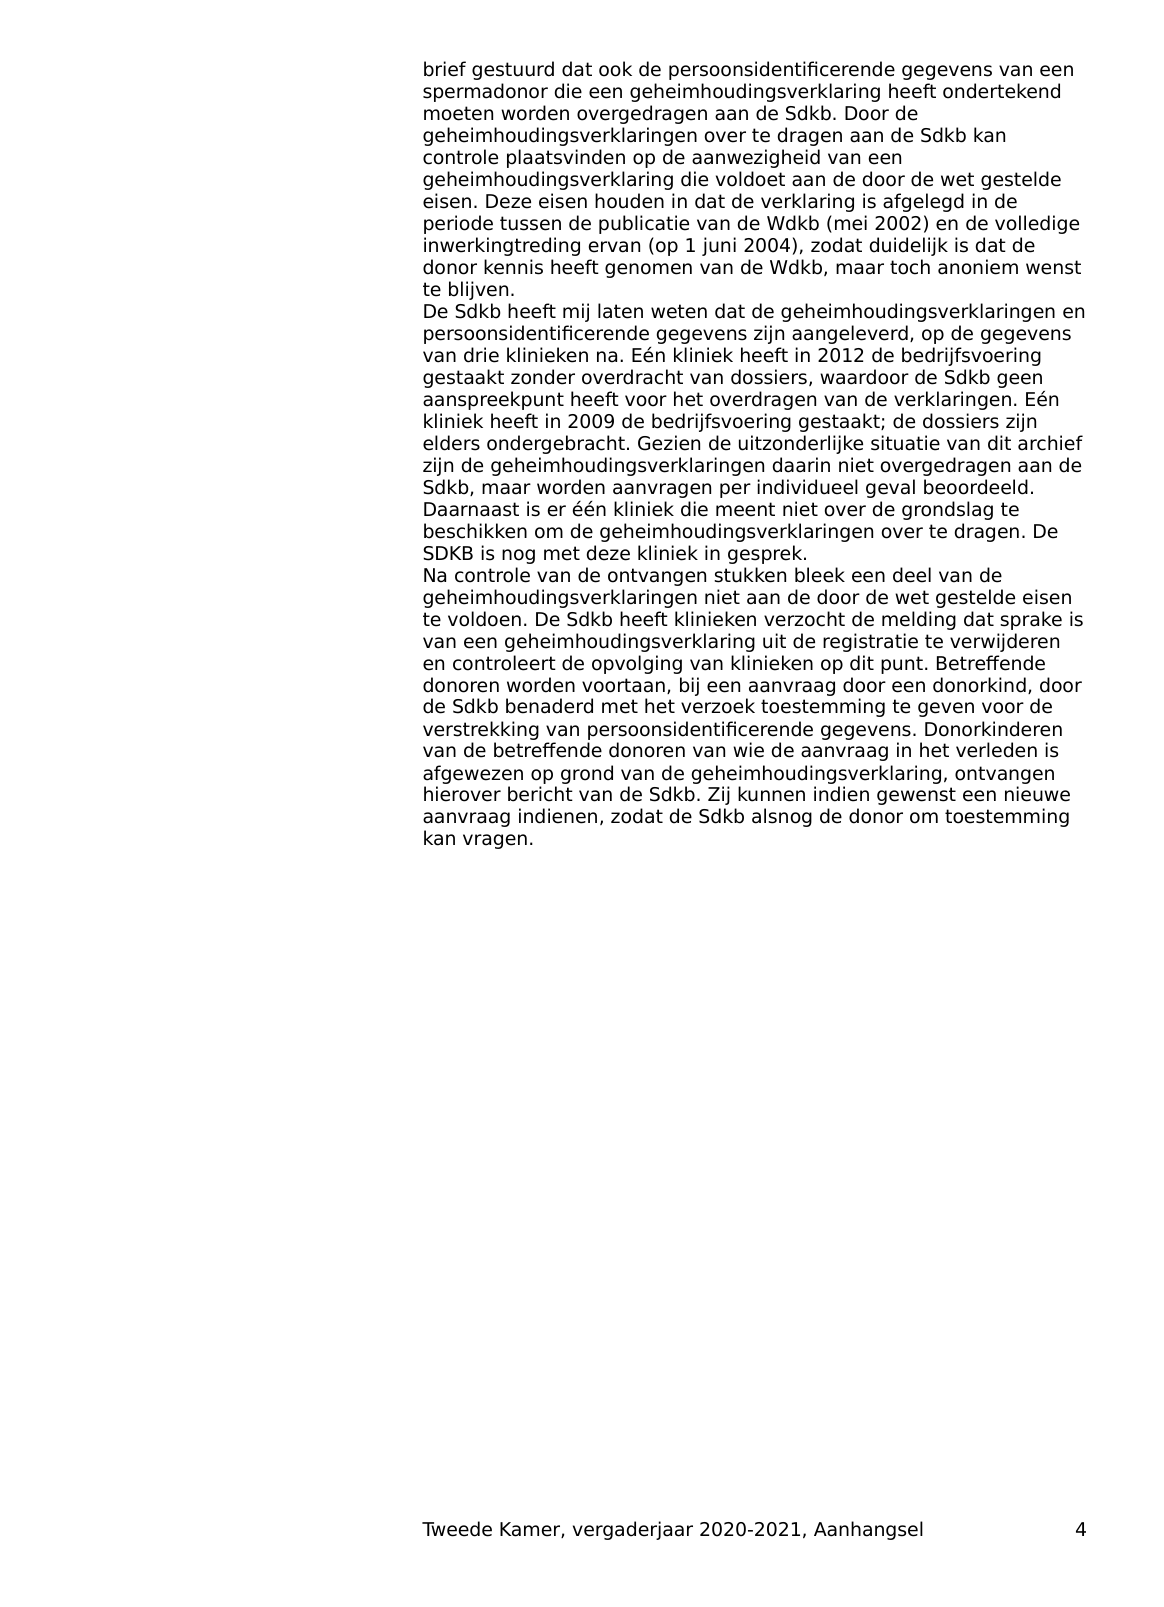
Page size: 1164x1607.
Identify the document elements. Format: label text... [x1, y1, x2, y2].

text brief gestuurd dat ook de persoonsidentificerende gegevens van een spermadonor die een geheimhoudingsverklaring heeft ondertekend moeten worden overgedragen aan de Sdkb. Door de geheimhoudingsverklaringen over te dragen aan de Sdkb kan controle plaatsvinden op de aanwezigheid van een geheimhoudingsverklaring die voldoet aan de door de wet gestelde eisen. Deze eisen houden in dat de verklaring is afgelegd in de periode tussen de publicatie van de Wdkb (mei 2002) en de volledige inwerkingtreding ervan (op 1 juni 2004), zodat duidelijk is dat de donor kennis heeft genomen van de Wdkb, maar toch anoniem wenst te blijven. [422, 59, 1087, 301]
text De Sdkb heeft mij laten weten dat de geheimhoudingsverklaringen en persoonsidentificerende gegevens zijn aangeleverd, op de gegevens van drie klinieken na. Eén kliniek heeft in 2012 de bedrijfsvoering gestaakt zonder overdracht van dossiers, waardoor de Sdkb geen aanspreekpunt heeft voor het overdragen van de verklaringen. Eén kliniek heeft in 2009 de bedrijfsvoering gestaakt; de dossiers zijn elders ondergebracht. Gezien de uitzonderlijke situatie van dit archief zijn de geheimhoudingsverklaringen daarin niet overgedragen aan de Sdkb, maar worden aanvragen per individueel geval beoordeeld. Daarnaast is er één kliniek die meent niet over de grondslag te beschikken om de geheimhoudingsverklaringen over te dragen. De SDKB is nog met deze kliniek in gesprek. [422, 301, 1087, 564]
text Na controle van de ontvangen stukken bleek een deel van de geheimhoudingsverklaringen niet aan de door de wet gestelde eisen te voldoen. De Sdkb heeft klinieken verzocht de melding dat sprake is van een geheimhoudingsverklaring uit de registratie te verwijderen en controleert de opvolging van klinieken op dit punt. Betreffende donoren worden voortaan, bij een aanvraag door een donorkind, door de Sdkb benaderd met het verzoek toestemming te geven voor de verstrekking van persoonsidentificerende gegevens. Donorkinderen van de betreffende donoren van wie de aanvraag in het verleden is afgewezen op grond van de geheimhoudingsverklaring, ontvangen hierover bericht van de Sdkb. Zij kunnen indien gewenst een nieuwe aanvraag indienen, zodat de Sdkb alsnog de donor om toestemming kan vragen. [422, 564, 1087, 850]
